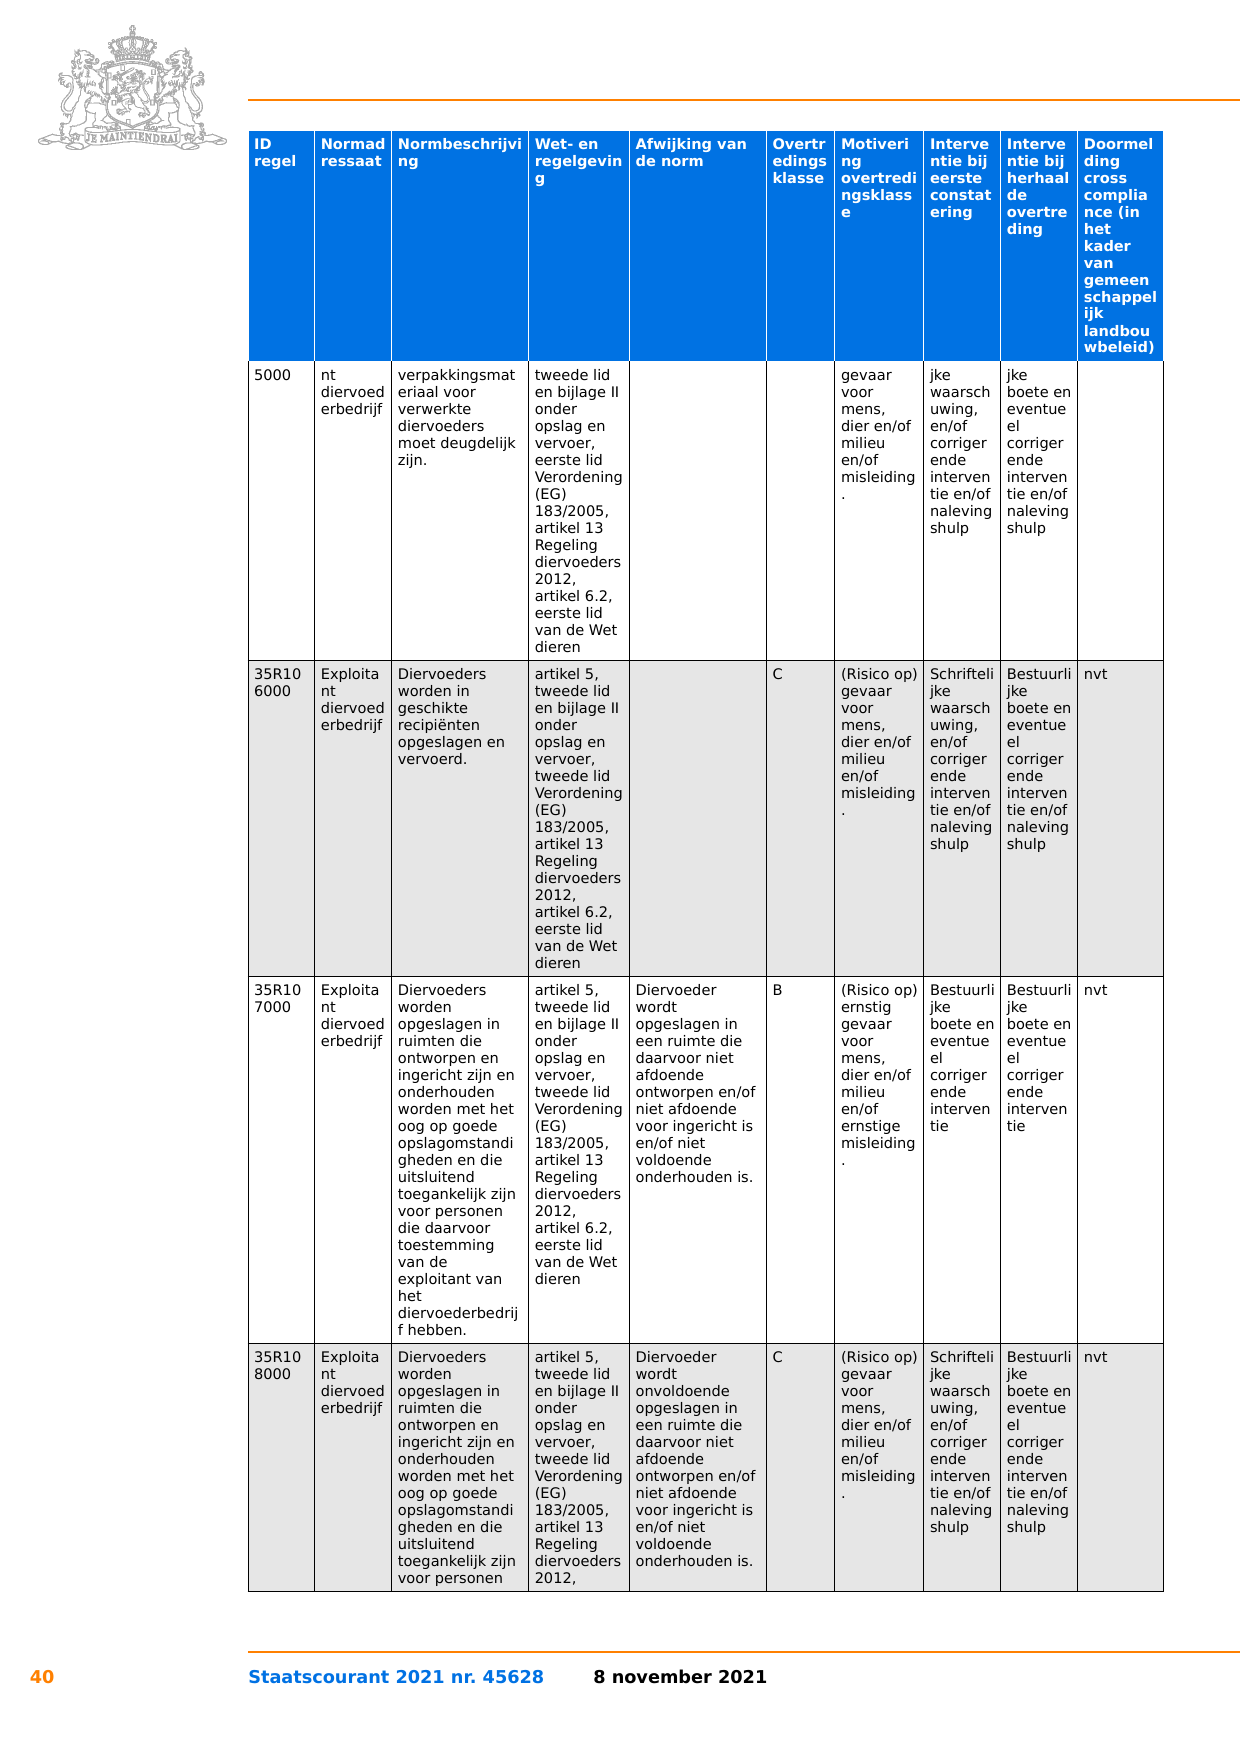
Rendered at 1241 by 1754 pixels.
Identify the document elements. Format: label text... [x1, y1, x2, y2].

table_header Normbeschrijving [392, 131, 528, 361]
table_cell (Risico op) gevaar voor mens, dier en/of milieu en/of misleiding. [835, 661, 923, 976]
table_cell Diervoeders worden opgeslagen in ruimten die ontworpen en ingericht zijn en onderhouden worden met het oog op goede opslagomstandigheden en die uitsluitend toegankelijk zijn voor personen die daarvoor toestemming van de exploitant van het diervoederbedrijf hebben. [392, 977, 528, 1343]
table_cell nvt [1078, 977, 1163, 1343]
table_cell nvt [1078, 1344, 1163, 1591]
table_cell (Risico op) gevaar voor mens, dier en/of milieu en/of misleiding. [835, 1344, 923, 1591]
table_cell artikel 5, tweede lid en bijlage II onder opslag en vervoer, tweede lid Verordening (EG) 183/2005, artikel 13 Regeling diervoeders 2012, [529, 1344, 629, 1591]
table_cell B [767, 977, 834, 1343]
table_cell Diervoeder wordt opgeslagen in een ruimte die daarvoor niet afdoende ontworpen en/of niet afdoende voor ingericht is en/of niet voldoende onderhouden is. [630, 977, 766, 1343]
table_cell nvt [1078, 661, 1163, 976]
table_header ID regel [249, 131, 314, 361]
table_header Wet- en regelgeving [529, 131, 629, 361]
picture [38, 25, 227, 150]
table_cell Schriftelijke waarschuwing, en/of corrigerende interventie en/of nalevingshulp [924, 661, 1000, 976]
table_cell verpakkingsmateriaal voor verwerkte diervoeders moet deugdelijk zijn. [392, 362, 528, 660]
table_cell 35R106000 [249, 661, 314, 976]
table_header Interventie bij eerste constatering [924, 131, 1000, 361]
table_cell 5000 [249, 362, 314, 660]
table_cell [1078, 362, 1163, 660]
table_cell [630, 362, 766, 660]
table_cell tweede lid en bijlage II onder opslag en vervoer, eerste lid Verordening (EG) 183/2005, artikel 13 Regeling diervoeders 2012, artikel 6.2, eerste lid van de Wet dieren [529, 362, 629, 660]
table_cell (Risico op) ernstig gevaar voor mens, dier en/of milieu en/of ernstige misleiding. [835, 977, 923, 1343]
table_header Overtredingsklasse [767, 131, 834, 361]
table_cell [630, 661, 766, 976]
table_cell Schriftelijke waarschuwing, en/of corrigerende interventie en/of nalevingshulp [924, 1344, 1000, 1591]
table_cell Bestuurlijke boete en eventueel corrigerende interventie en/of nalevingshulp [1001, 661, 1077, 976]
table_cell Exploitant diervoederbedrijf [315, 661, 391, 976]
table_cell [767, 362, 834, 660]
table_cell Exploitant diervoederbedrijf [315, 977, 391, 1343]
table_header Motivering overtredingsklasse [835, 131, 923, 361]
table_cell C [767, 661, 834, 976]
table_header Interventie bij herhaalde overtreding [1001, 131, 1077, 361]
table_header Doormelding cross compliance (in het kader van gemeenschappelijk landbouwbeleid) [1078, 131, 1163, 361]
table_cell Diervoeders worden in geschikte recipiënten opgeslagen en vervoerd. [392, 661, 528, 976]
table_cell gevaar voor mens, dier en/of milieu en/of misleiding. [835, 362, 923, 660]
table_cell Diervoeder wordt onvoldoende opgeslagen in een ruimte die daarvoor niet afdoende ontworpen en/of niet afdoende voor ingericht is en/of niet voldoende onderhouden is. [630, 1344, 766, 1591]
table_cell jke waarschuwing, en/of corrigerende interventie en/of nalevingshulp [924, 362, 1000, 660]
table_header Normadressaat [315, 131, 391, 361]
table_cell artikel 5, tweede lid en bijlage II onder opslag en vervoer, tweede lid Verordening (EG) 183/2005, artikel 13 Regeling diervoeders 2012, artikel 6.2, eerste lid van de Wet dieren [529, 661, 629, 976]
table_cell Bestuurlijke boete en eventueel corrigerende interventie [1001, 977, 1077, 1343]
table_cell 35R107000 [249, 977, 314, 1343]
table_header Afwijking van de norm [630, 131, 766, 361]
table_cell jke boete en eventueel corrigerende interventie en/of nalevingshulp [1001, 362, 1077, 660]
table_cell C [767, 1344, 834, 1591]
table_cell artikel 5, tweede lid en bijlage II onder opslag en vervoer, tweede lid Verordening (EG) 183/2005, artikel 13 Regeling diervoeders 2012, artikel 6.2, eerste lid van de Wet dieren [529, 977, 629, 1343]
table_cell 35R108000 [249, 1344, 314, 1591]
table_cell Bestuurlijke boete en eventueel corrigerende interventie en/of nalevingshulp [1001, 1344, 1077, 1591]
table_cell Exploitant diervoederbedrijf [315, 1344, 391, 1591]
table_cell nt diervoederbedrijf [315, 362, 391, 660]
table_cell Diervoeders worden opgeslagen in ruimten die ontworpen en ingericht zijn en onderhouden worden met het oog op goede opslagomstandigheden en die uitsluitend toegankelijk zijn voor personen [392, 1344, 528, 1591]
table_cell Bestuurlijke boete en eventueel corrigerende interventie [924, 977, 1000, 1343]
